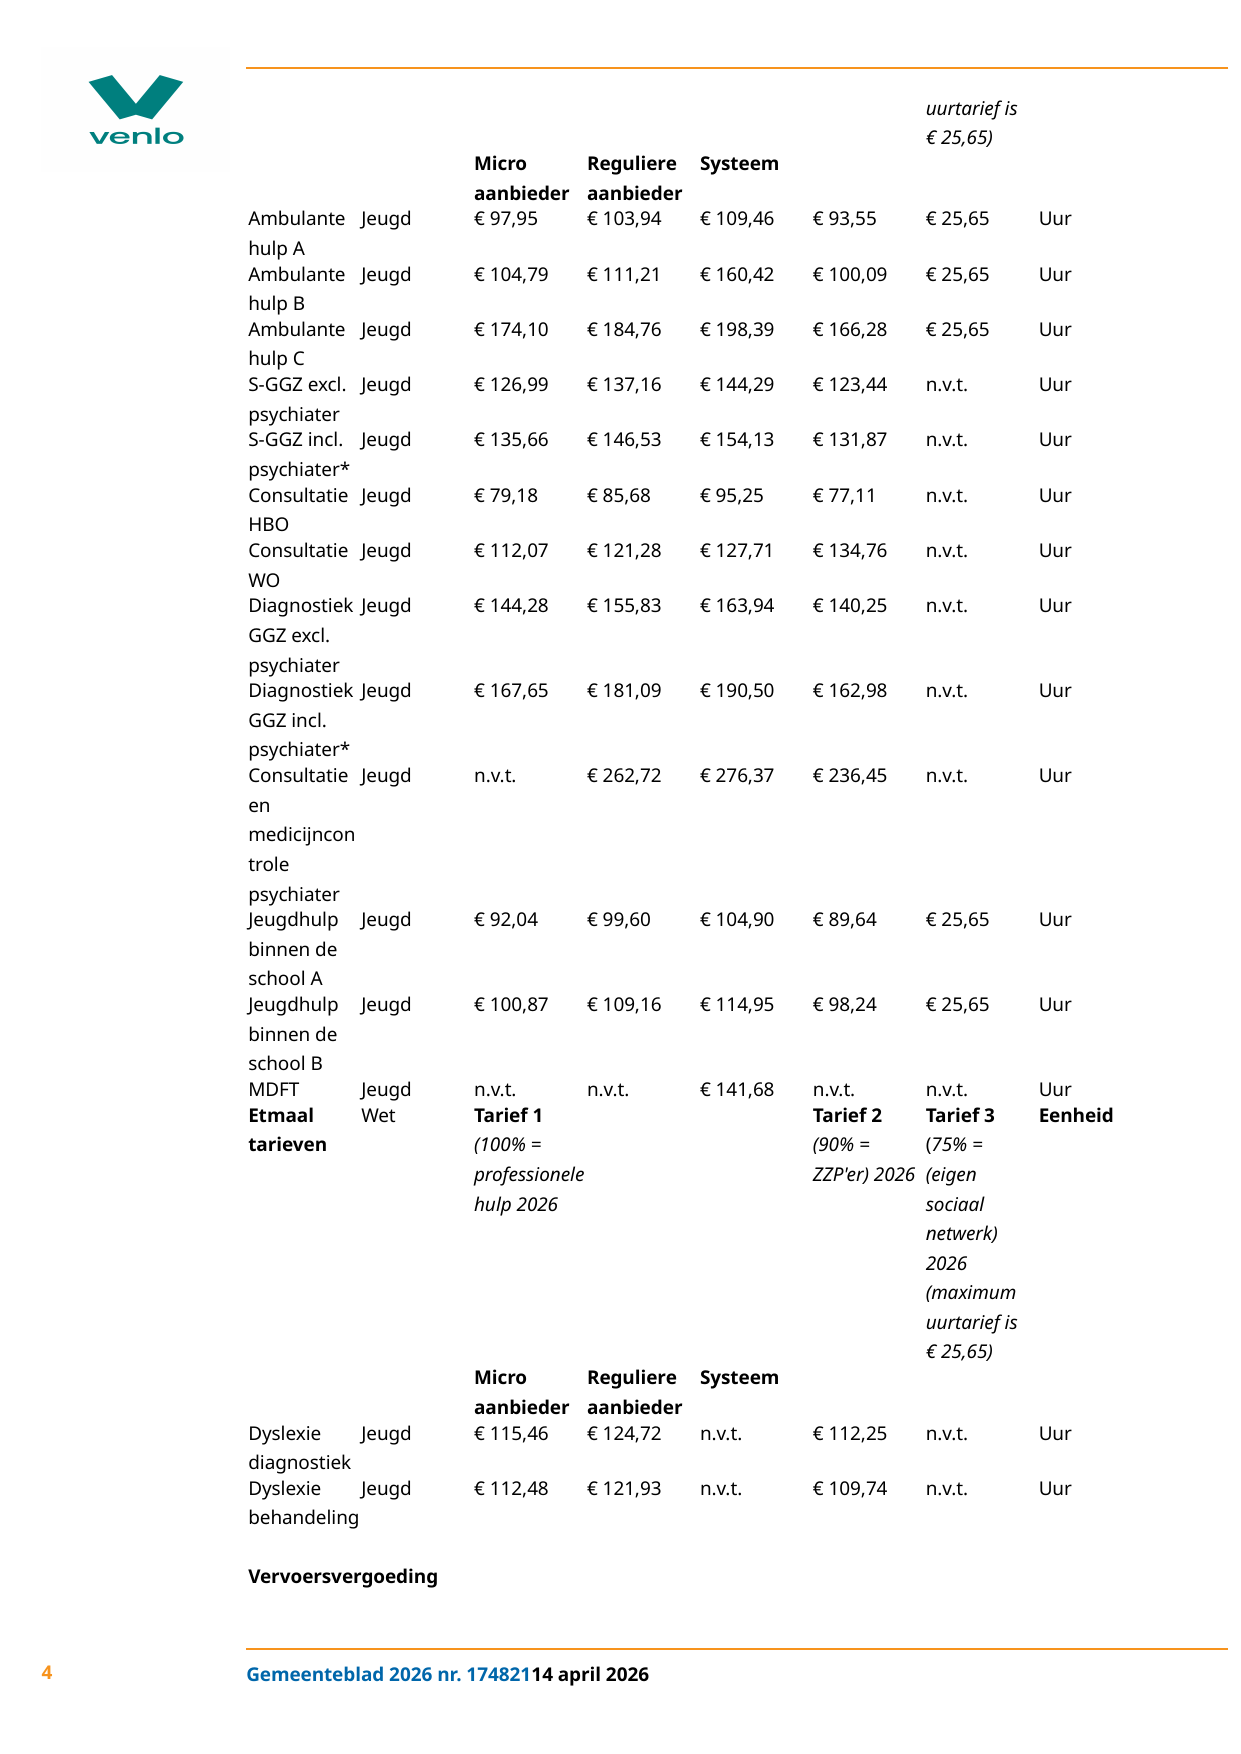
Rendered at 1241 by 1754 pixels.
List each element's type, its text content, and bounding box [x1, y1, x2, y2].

table_cell Jeugd [361, 482, 474, 537]
table_cell € 140,25 [813, 593, 926, 677]
table_cell Dyslexie behandeling [248, 1475, 361, 1530]
table_cell € 104,90 [700, 906, 813, 991]
table_cell Eenheid [1039, 1102, 1152, 1364]
table_cell € 144,29 [700, 371, 813, 427]
table_cell € 95,25 [700, 482, 813, 537]
table_cell Systeem [700, 1364, 813, 1420]
table_cell n.v.t. [474, 763, 587, 906]
table_cell [248, 1364, 361, 1420]
table_cell Tarief 2 (90% = ZZP'er) 2026 [813, 1102, 926, 1364]
table_cell MDFT [248, 1076, 361, 1102]
table_cell € 135,66 [474, 427, 587, 482]
table_cell n.v.t. [926, 593, 1038, 677]
table_cell Jeugdhulp binnen de school A [248, 906, 361, 991]
table_cell Uur [1039, 371, 1152, 427]
table_cell Etmaal tarieven [248, 1102, 361, 1364]
table_cell Wet [361, 1102, 474, 1364]
table_cell [813, 150, 926, 205]
table_cell € 163,94 [700, 593, 813, 677]
table_cell € 111,21 [587, 261, 700, 316]
table_cell € 124,72 [587, 1420, 700, 1475]
table_cell Reguliere aanbieder [587, 1364, 700, 1420]
table_cell Uur [1039, 678, 1152, 762]
table_cell [813, 1364, 926, 1420]
table_cell Consultatie en medicijncontrole psychiater [248, 763, 361, 906]
table_cell Uur [1039, 261, 1152, 316]
table_cell Jeugd [361, 205, 474, 261]
table_cell Diagnostiek GGZ incl. psychiater* [248, 678, 361, 762]
table_cell € 109,74 [813, 1475, 926, 1530]
table_cell Consultatie WO [248, 537, 361, 593]
table_cell [1039, 1364, 1152, 1420]
table_cell € 100,87 [474, 991, 587, 1076]
table_cell Micro aanbieder [474, 1364, 587, 1420]
table_cell € 25,65 [926, 316, 1038, 371]
table_cell € 109,46 [700, 205, 813, 261]
table_cell n.v.t. [926, 427, 1038, 482]
table_cell € 166,28 [813, 316, 926, 371]
table_cell € 93,55 [813, 205, 926, 261]
table_cell Jeugd [361, 906, 474, 991]
table_cell [248, 150, 361, 205]
table_cell € 25,65 [926, 261, 1038, 316]
table_cell Ambulante hulp B [248, 261, 361, 316]
table_cell € 262,72 [587, 763, 700, 906]
table_cell Uur [1039, 763, 1152, 906]
table_cell Uur [1039, 205, 1152, 261]
table_cell n.v.t. [926, 1076, 1038, 1102]
table_cell € 190,50 [700, 678, 813, 762]
table_cell Uur [1039, 537, 1152, 593]
table_cell Uur [1039, 906, 1152, 991]
table_cell € 144,28 [474, 593, 587, 677]
table_cell € 162,98 [813, 678, 926, 762]
table_cell Jeugd [361, 593, 474, 677]
table_cell [1039, 95, 1152, 150]
table_cell Jeugd [361, 991, 474, 1076]
table_cell [926, 150, 1038, 205]
table_cell Jeugd [361, 427, 474, 482]
table_cell n.v.t. [587, 1076, 700, 1102]
table_cell € 137,16 [587, 371, 700, 427]
table_cell uurtarief is € 25,65) [926, 95, 1038, 150]
table_cell n.v.t. [926, 537, 1038, 593]
table_cell € 181,09 [587, 678, 700, 762]
table_cell [587, 1102, 700, 1364]
table_cell Ambulante hulp A [248, 205, 361, 261]
table_cell Uur [1039, 427, 1152, 482]
table_cell [361, 1364, 474, 1420]
table_cell € 112,48 [474, 1475, 587, 1530]
table_cell n.v.t. [926, 371, 1038, 427]
table_cell € 121,93 [587, 1475, 700, 1530]
table_cell € 100,09 [813, 261, 926, 316]
table_cell Jeugd [361, 537, 474, 593]
table_cell Ambulante hulp C [248, 316, 361, 371]
table_cell Reguliere aanbieder [587, 150, 700, 205]
table_cell € 79,18 [474, 482, 587, 537]
table_cell Diagnostiek GGZ excl. psychiater [248, 593, 361, 677]
table_cell Uur [1039, 1475, 1152, 1530]
table_cell € 25,65 [926, 906, 1038, 991]
table_cell € 112,07 [474, 537, 587, 593]
picture [41, 47, 231, 172]
table_cell € 174,10 [474, 316, 587, 371]
table_cell € 131,87 [813, 427, 926, 482]
table_header Vervoersvergoeding [248, 1563, 474, 1589]
table_cell € 114,95 [700, 991, 813, 1076]
table_cell € 112,25 [813, 1420, 926, 1475]
table_cell € 115,46 [474, 1420, 587, 1475]
table_cell € 141,68 [700, 1076, 813, 1102]
table_cell Uur [1039, 316, 1152, 371]
table_cell n.v.t. [926, 482, 1038, 537]
table_cell Micro aanbieder [474, 150, 587, 205]
table_cell n.v.t. [926, 1475, 1038, 1530]
table_cell € 99,60 [587, 906, 700, 991]
table_cell n.v.t. [700, 1475, 813, 1530]
table_cell € 198,39 [700, 316, 813, 371]
table_cell € 167,65 [474, 678, 587, 762]
table_cell € 123,44 [813, 371, 926, 427]
table_cell n.v.t. [926, 763, 1038, 906]
table_cell Jeugd [361, 763, 474, 906]
table_cell S-GGZ incl. psychiater* [248, 427, 361, 482]
table_cell n.v.t. [813, 1076, 926, 1102]
table_cell Jeugd [361, 678, 474, 762]
table_cell Uur [1039, 482, 1152, 537]
table_cell Consultatie HBO [248, 482, 361, 537]
table_cell n.v.t. [700, 1420, 813, 1475]
table_cell Tarief 3 (75% = (eigen sociaal netwerk) 2026 (maximum uurtarief is € 25,65) [926, 1102, 1038, 1364]
table_cell Jeugd [361, 1420, 474, 1475]
table_cell € 89,64 [813, 906, 926, 991]
table_cell € 155,83 [587, 593, 700, 677]
table_cell [248, 95, 361, 150]
table_cell € 121,28 [587, 537, 700, 593]
table_cell Jeugd [361, 1475, 474, 1530]
table_cell € 104,79 [474, 261, 587, 316]
table_cell S-GGZ excl. psychiater [248, 371, 361, 427]
table_cell € 126,99 [474, 371, 587, 427]
table_cell Uur [1039, 1076, 1152, 1102]
table_cell Uur [1039, 991, 1152, 1076]
table_cell Jeugd [361, 316, 474, 371]
table_cell [361, 95, 474, 150]
table_cell Jeugd [361, 261, 474, 316]
table_cell € 77,11 [813, 482, 926, 537]
table_header [474, 1563, 1152, 1589]
table_cell € 85,68 [587, 482, 700, 537]
table_cell € 236,45 [813, 763, 926, 906]
table_cell [474, 95, 813, 150]
table_cell [813, 95, 926, 150]
table_cell € 98,24 [813, 991, 926, 1076]
table_cell [361, 150, 474, 205]
table_cell Uur [1039, 1420, 1152, 1475]
table_cell € 25,65 [926, 991, 1038, 1076]
table_cell [700, 1102, 813, 1364]
table_cell Jeugdhulp binnen de school B [248, 991, 361, 1076]
table_cell € 103,94 [587, 205, 700, 261]
table_cell Jeugd [361, 1076, 474, 1102]
table_cell [926, 1364, 1038, 1420]
table_cell n.v.t. [926, 678, 1038, 762]
table_cell Jeugd [361, 371, 474, 427]
table_cell € 134,76 [813, 537, 926, 593]
table_cell Tarief 1 (100% = professionele hulp 2026 [474, 1102, 587, 1364]
table_cell Uur [1039, 593, 1152, 677]
table_cell € 146,53 [587, 427, 700, 482]
table_cell € 127,71 [700, 537, 813, 593]
table_cell € 154,13 [700, 427, 813, 482]
table_cell € 97,95 [474, 205, 587, 261]
table_cell € 92,04 [474, 906, 587, 991]
table_cell Dyslexie diagnostiek [248, 1420, 361, 1475]
table_cell € 25,65 [926, 205, 1038, 261]
table_cell [1039, 150, 1152, 205]
table_cell € 109,16 [587, 991, 700, 1076]
table_cell n.v.t. [926, 1420, 1038, 1475]
table_cell € 160,42 [700, 261, 813, 316]
table_cell n.v.t. [474, 1076, 587, 1102]
table_cell € 184,76 [587, 316, 700, 371]
table_cell Systeem [700, 150, 813, 205]
table_cell € 276,37 [700, 763, 813, 906]
